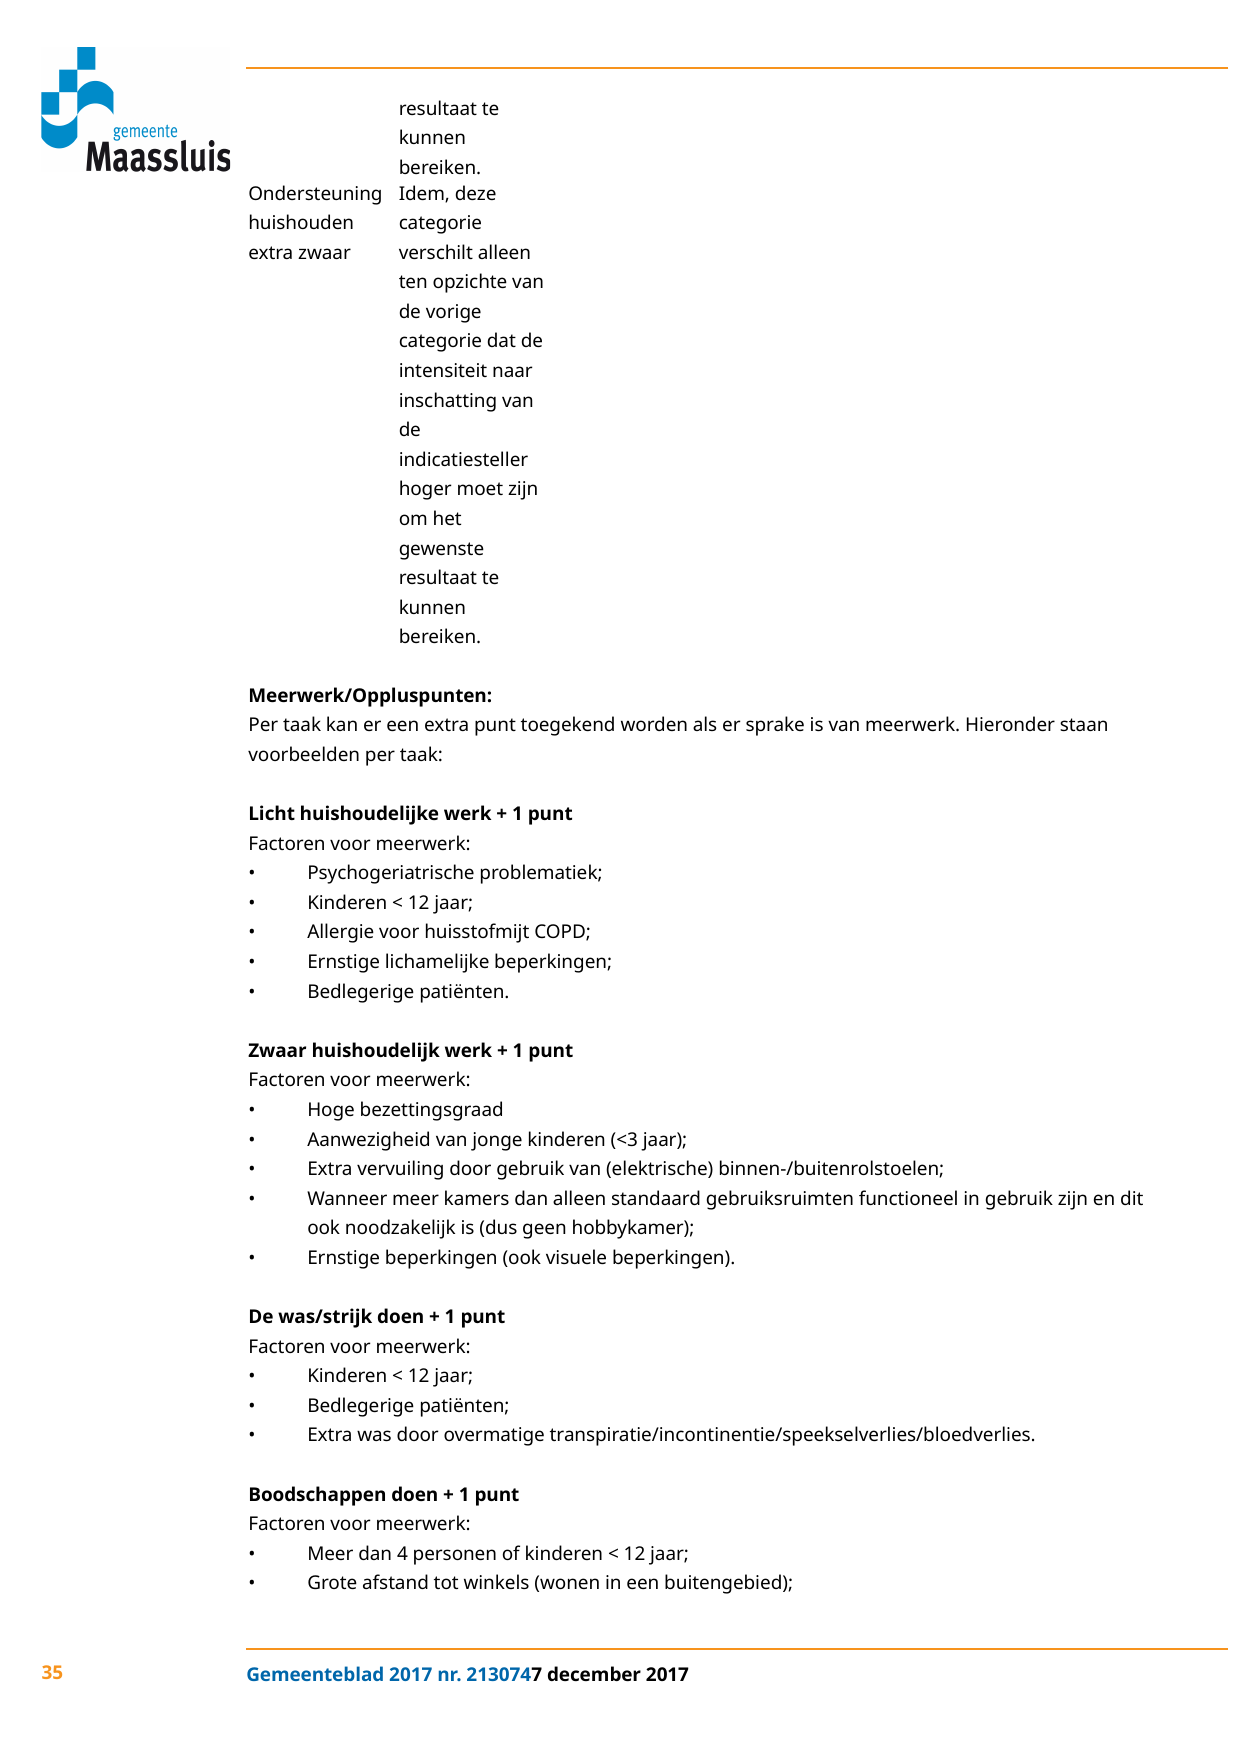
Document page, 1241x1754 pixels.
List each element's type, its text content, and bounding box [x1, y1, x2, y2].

list Kinderen < 12 jaar; [248, 889, 1152, 915]
list Meer dan 4 personen of kinderen < 12 jaar; [248, 1540, 1152, 1566]
list Kinderen < 12 jaar; [248, 1362, 1152, 1388]
table_cell Ondersteuning huishouden extra zwaar [248, 180, 398, 649]
list Aanwezigheid van jonge kinderen (<3 jaar); [248, 1126, 1152, 1151]
list Extra vervuiling door gebruik van (elektrische) binnen-/buitenrolstoelen; [248, 1155, 1152, 1181]
list Bedlegerige patiënten; [248, 1392, 1152, 1418]
table_cell [248, 95, 398, 180]
list Grote afstand tot winkels (wonen in een buitengebied); [248, 1569, 1152, 1595]
list Wanneer meer kamers dan alleen standaard gebruiksruimten functioneel in gebruik zijn en dit ook noodzakelijk is (dus geen hobbykamer); [248, 1185, 1152, 1240]
text Licht huishoudelijke werk + 1 punt [248, 800, 1152, 826]
list Ernstige beperkingen (ook visuele beperkingen). [248, 1244, 1152, 1270]
list Extra was door overmatige transpiratie/incontinentie/speekselverlies/bloedverlies. [248, 1422, 1152, 1447]
list Psychogeriatrische problematiek; [248, 859, 1152, 885]
list Hoge bezettingsgraad [248, 1096, 1152, 1122]
text Zwaar huishoudelijk werk + 1 punt [248, 1037, 1152, 1063]
table_cell resultaat te kunnen bereiken. [399, 95, 549, 180]
text Meerwerk/Oppluspunten: [248, 682, 1152, 708]
text Factoren voor meerwerk: [248, 1510, 1152, 1536]
picture [41, 47, 77, 92]
list Ernstige lichamelijke beperkingen; [248, 948, 1152, 974]
list Allergie voor huisstofmijt COPD; [248, 919, 1152, 944]
text Factoren voor meerwerk: [248, 1333, 1152, 1358]
text Per taak kan er een extra punt toegekend worden als er sprake is van meerwerk. Hieronder staan voorbeelden per taak: [248, 712, 1152, 767]
list Bedlegerige patiënten. [248, 978, 1152, 1003]
text De was/strijk doen + 1 punt [248, 1303, 1152, 1329]
text Boodschappen doen + 1 punt [248, 1481, 1152, 1506]
picture [41, 47, 231, 172]
text Factoren voor meerwerk: [248, 830, 1152, 856]
text Factoren voor meerwerk: [248, 1067, 1152, 1092]
table_cell Idem, deze categorie verschilt alleen ten opzichte van de vorige categorie dat de intensiteit naar inschatting van de indicatiesteller hoger moet zijn om het gewenste resultaat te kunnen bereiken. [399, 180, 549, 649]
